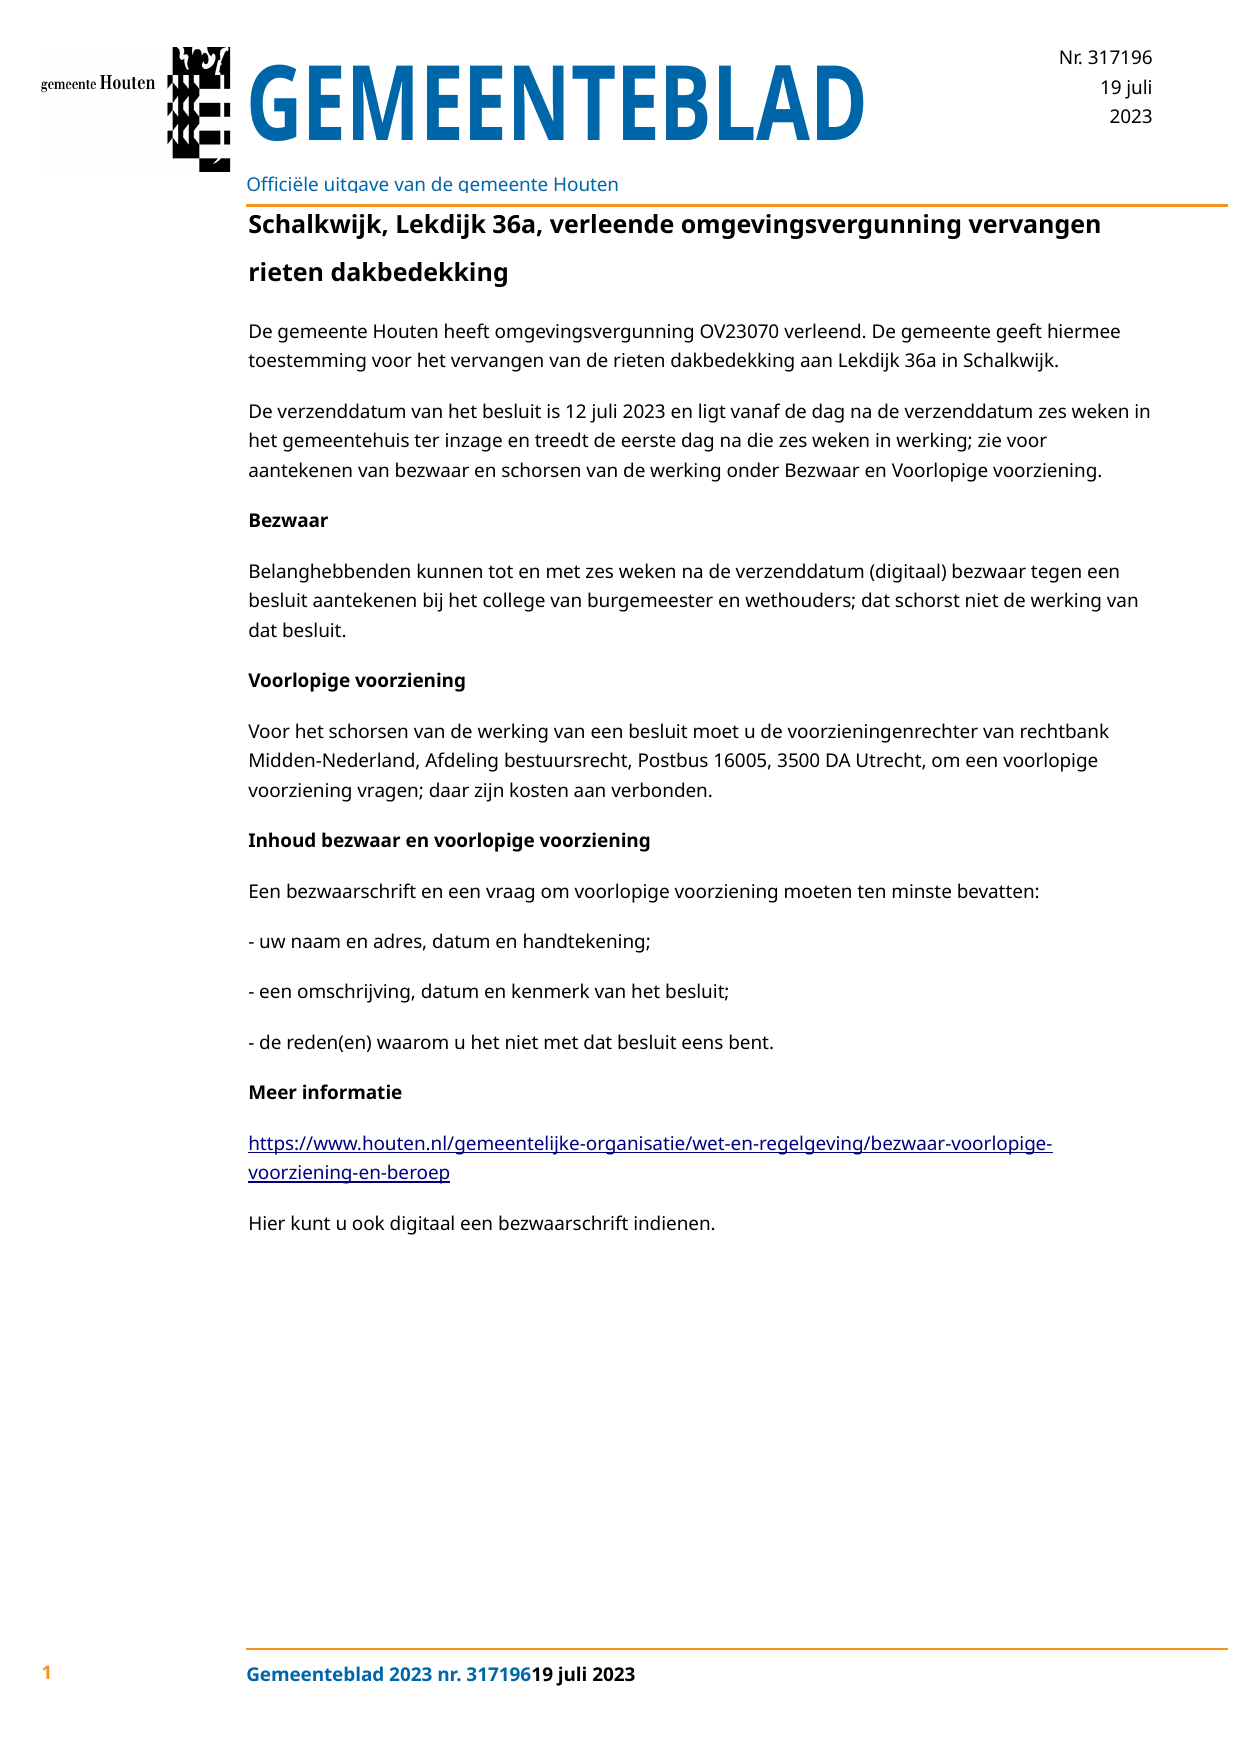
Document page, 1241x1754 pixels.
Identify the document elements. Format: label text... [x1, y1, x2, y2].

text Een bezwaarschrift en een vraag om voorlopige voorziening moeten ten minste bevatten: [248, 878, 1152, 904]
text Schalkwijk, Lekdijk 36a, verleende omgevingsvergunning vervangen rieten dakbedekking [248, 207, 1152, 288]
picture [41, 47, 231, 172]
text https://www.houten.nl/gemeentelijke-organisatie/wet-en-regelgeving/bezwaar-voorlopige-voorziening-en-beroep [248, 1130, 1152, 1185]
text - uw naam en adres, datum en handtekening; [248, 928, 1152, 954]
text - de reden(en) waarom u het niet met dat besluit eens bent. [248, 1029, 1152, 1055]
text Hier kunt u ook digitaal een bezwaarschrift indienen. [248, 1210, 1152, 1236]
text Inhoud bezwaar en voorlopige voorziening [248, 827, 1152, 853]
text Meer informatie [248, 1079, 1152, 1105]
text De verzenddatum van het besluit is 12 juli 2023 en ligt vanaf de dag na de verzenddatum zes weken in het gemeentehuis ter inzage en treedt de eerste dag na die zes weken in werking; zie voor aantekenen van bezwaar en schorsen van de werking onder Bezwaar en Voorlopige voorziening. [248, 398, 1152, 483]
text Voor het schorsen van de werking van een besluit moet u de voorzieningenrechter van rechtbank Midden-Nederland, Afdeling bestuursrecht, Postbus 16005, 3500 DA Utrecht, om een voorlopige voorziening vragen; daar zijn kosten aan verbonden. [248, 718, 1152, 803]
text Belanghebbenden kunnen tot en met zes weken na de verzenddatum (digitaal) bezwaar tegen een besluit aantekenen bij het college van burgemeester en wethouders; dat schorst niet de werking van dat besluit. [248, 558, 1152, 643]
text Voorlopige voorziening [248, 667, 1152, 693]
text De gemeente Houten heeft omgevingsvergunning OV23070 verleend. De gemeente geeft hiermee toestemming voor het vervangen van de rieten dakbedekking aan Lekdijk 36a in Schalkwijk. [248, 318, 1152, 373]
text - een omschrijving, datum en kenmerk van het besluit; [248, 979, 1152, 1004]
text Bezwaar [248, 507, 1152, 533]
